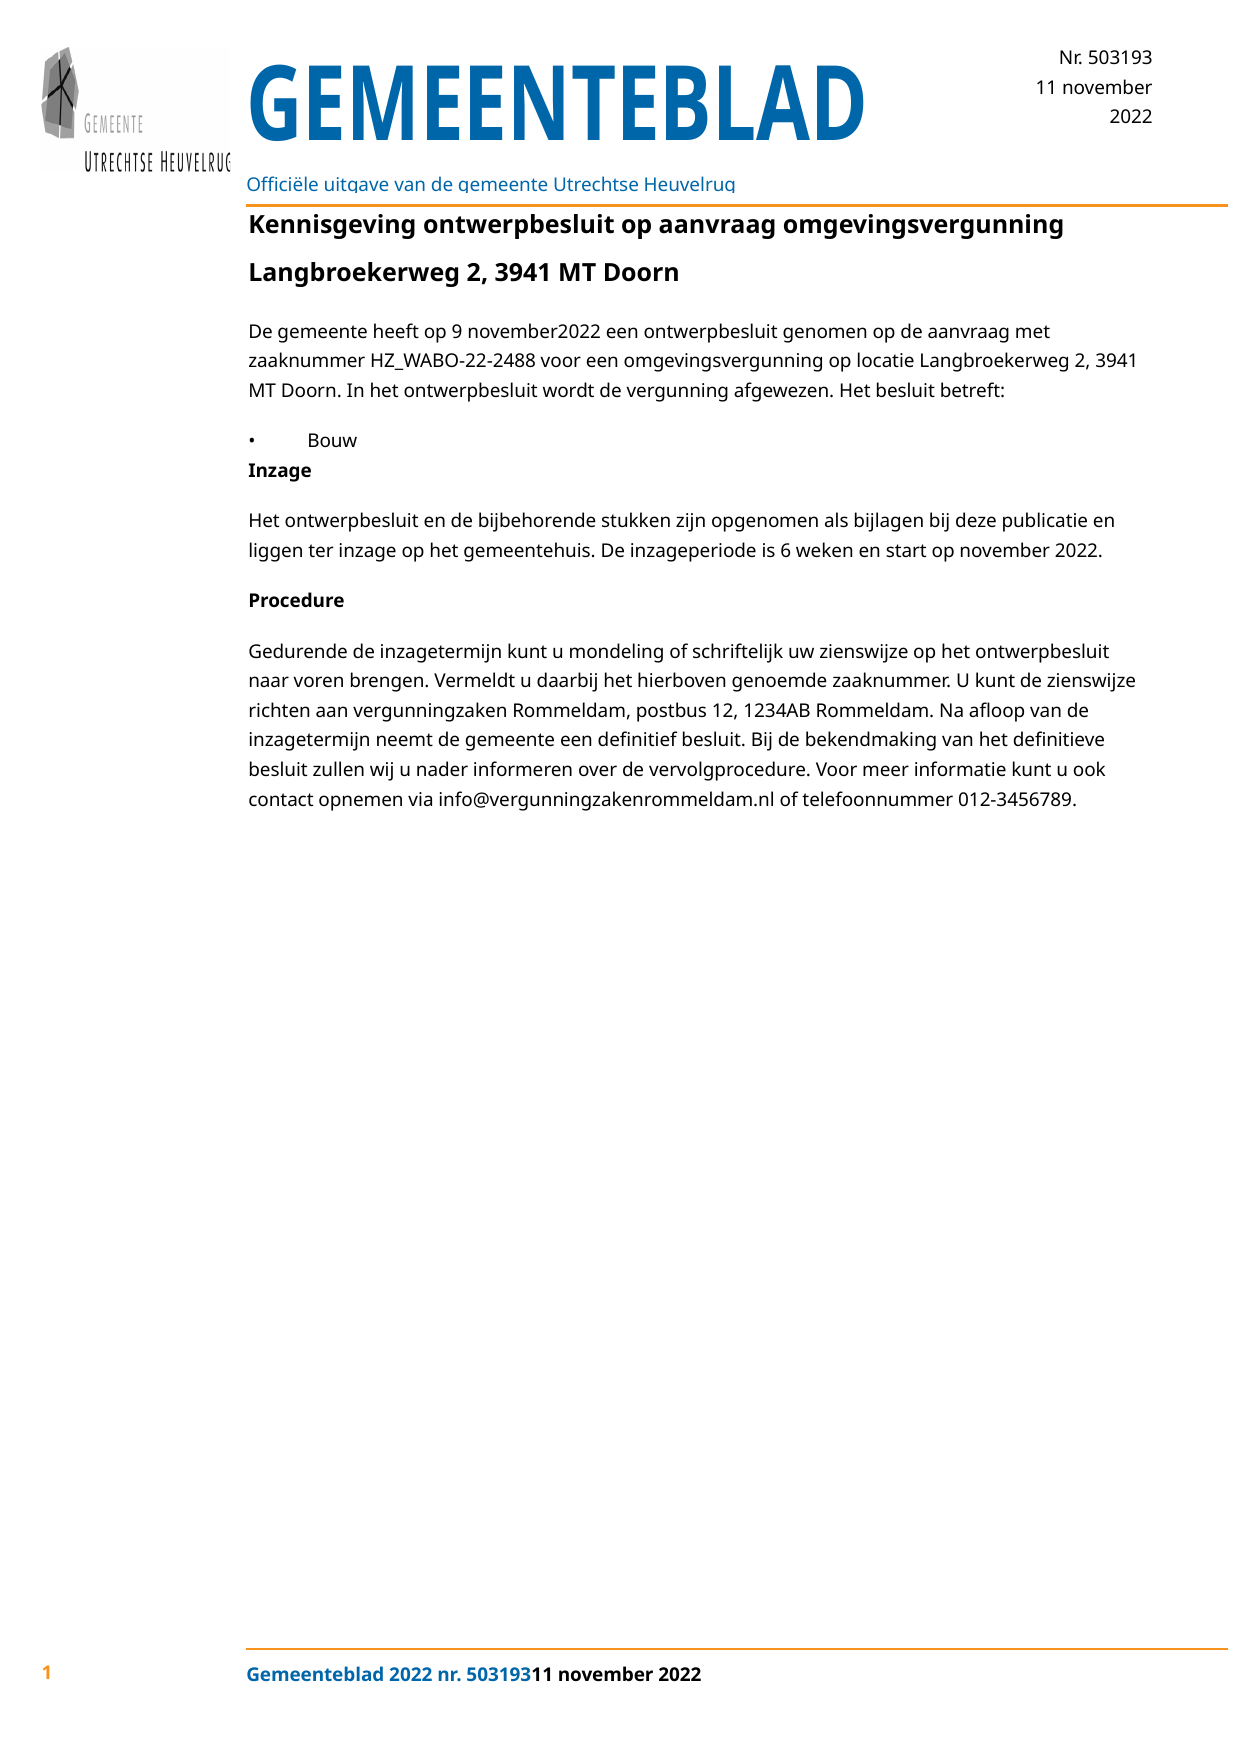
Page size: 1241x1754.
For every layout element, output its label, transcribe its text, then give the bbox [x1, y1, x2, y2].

list Bouw [248, 427, 1152, 453]
text Inzage [248, 457, 1152, 483]
text De gemeente heeft op 9 november2022 een ontwerpbesluit genomen op de aanvraag met zaaknummer HZ_WABO-22-2488 voor een omgevingsvergunning op locatie Langbroekerweg 2, 3941 MT Doorn. In het ontwerpbesluit wordt de vergunning afgewezen. Het besluit betreft: [248, 318, 1152, 403]
text Procedure [248, 587, 1152, 613]
text Het ontwerpbesluit en de bijbehorende stukken zijn opgenomen als bijlagen bij deze publicatie en liggen ter inzage op het gemeentehuis. De inzageperiode is 6 weken en start op november 2022. [248, 507, 1152, 563]
text Gedurende de inzagetermijn kunt u mondeling of schriftelijk uw zienswijze op het ontwerpbesluit naar voren brengen. Vermeldt u daarbij het hierboven genoemde zaaknummer. U kunt de zienswijze richten aan vergunningzaken Rommeldam, postbus 12, 1234AB Rommeldam. Na afloop van de inzagetermijn neemt de gemeente een definitief besluit. Bij de bekendmaking van het definitieve besluit zullen wij u nader informeren over de vervolgprocedure. Voor meer informatie kunt u ook contact opnemen via info@vergunningzakenrommeldam.nl of telefoonnummer 012-3456789. [248, 638, 1152, 812]
text Kennisgeving ontwerpbesluit op aanvraag omgevingsvergunning Langbroekerweg 2, 3941 MT Doorn [248, 207, 1152, 288]
picture [41, 47, 231, 172]
